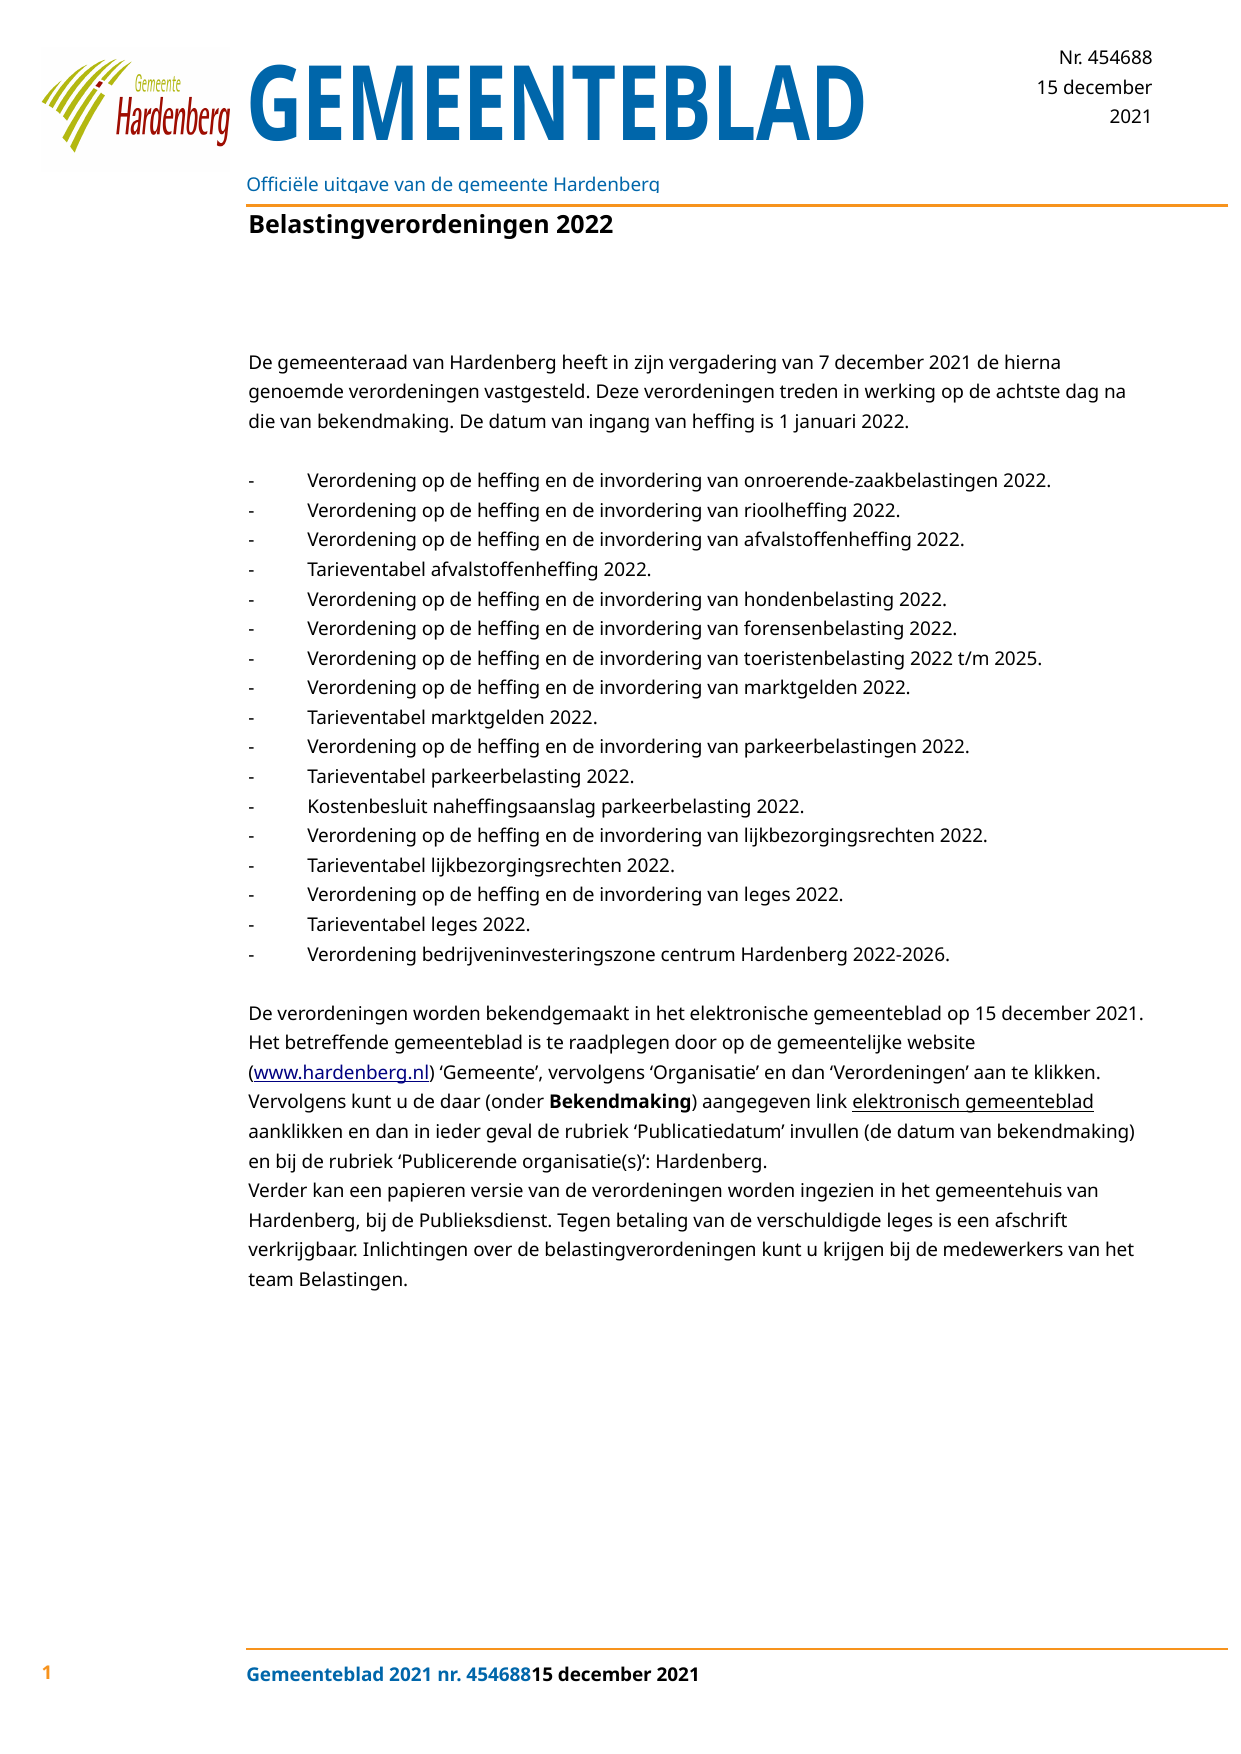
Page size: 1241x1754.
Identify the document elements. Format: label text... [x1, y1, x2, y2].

list Verordening op de heffing en de invordering van onroerende-zaakbelastingen 2022. [248, 467, 1152, 493]
text Verder kan een papieren versie van de verordeningen worden ingezien in het gemeentehuis van Hardenberg, bij de Publieksdienst. Tegen betaling van de verschuldigde leges is een afschrift verkrijgbaar. Inlichtingen over de belastingverordeningen kunt u krijgen bij de medewerkers van het team Belastingen. [248, 1177, 1152, 1292]
list Verordening op de heffing en de invordering van hondenbelasting 2022. [248, 586, 1152, 612]
list Verordening op de heffing en de invordering van toeristenbelasting 2022 t/m 2025. [248, 645, 1152, 671]
list Tarieventabel marktgelden 2022. [248, 704, 1152, 730]
list Tarieventabel lijkbezorgingsrechten 2022. [248, 852, 1152, 878]
list Tarieventabel afvalstoffenheffing 2022. [248, 556, 1152, 582]
text De gemeenteraad van Hardenberg heeft in zijn vergadering van 7 december 2021 de hierna genoemde verordeningen vastgesteld. Deze verordeningen treden in werking op de achtste dag na die van bekendmaking. De datum van ingang van heffing is 1 januari 2022. [248, 349, 1152, 434]
list Verordening op de heffing en de invordering van parkeerbelastingen 2022. [248, 734, 1152, 759]
list Tarieventabel parkeerbelasting 2022. [248, 763, 1152, 789]
list Kostenbesluit naheffingsaanslag parkeerbelasting 2022. [248, 793, 1152, 819]
list Verordening op de heffing en de invordering van afvalstoffenheffing 2022. [248, 527, 1152, 552]
text Belastingverordeningen 2022 [248, 207, 1152, 241]
list Verordening op de heffing en de invordering van marktgelden 2022. [248, 674, 1152, 700]
list Verordening op de heffing en de invordering van lijkbezorgingsrechten 2022. [248, 822, 1152, 848]
text De verordeningen worden bekendgemaakt in het elektronische gemeenteblad op 15 december 2021. [248, 1000, 1152, 1026]
text Het betreffende gemeenteblad is te raadplegen door op de gemeentelijke website (www.hardenberg.nl) ‘Gemeente’, vervolgens ‘Organisatie’ en dan ‘Verordeningen’ aan te klikken. Vervolgens kunt u de daar (onder Bekendmaking) aangegeven link elektronisch gemeenteblad aanklikken en dan in ieder geval de rubriek ‘Publicatiedatum’ invullen (de datum van bekendmaking) en bij de rubriek ‘Publicerende organisatie(s)’: Hardenberg. [248, 1029, 1152, 1174]
list Verordening op de heffing en de invordering van forensenbelasting 2022. [248, 615, 1152, 641]
list Verordening bedrijveninvesteringszone centrum Hardenberg 2022-2026. [248, 941, 1152, 967]
picture [41, 47, 231, 172]
list Verordening op de heffing en de invordering van leges 2022. [248, 882, 1152, 907]
list Tarieventabel leges 2022. [248, 911, 1152, 937]
list Verordening op de heffing en de invordering van rioolheffing 2022. [248, 497, 1152, 523]
